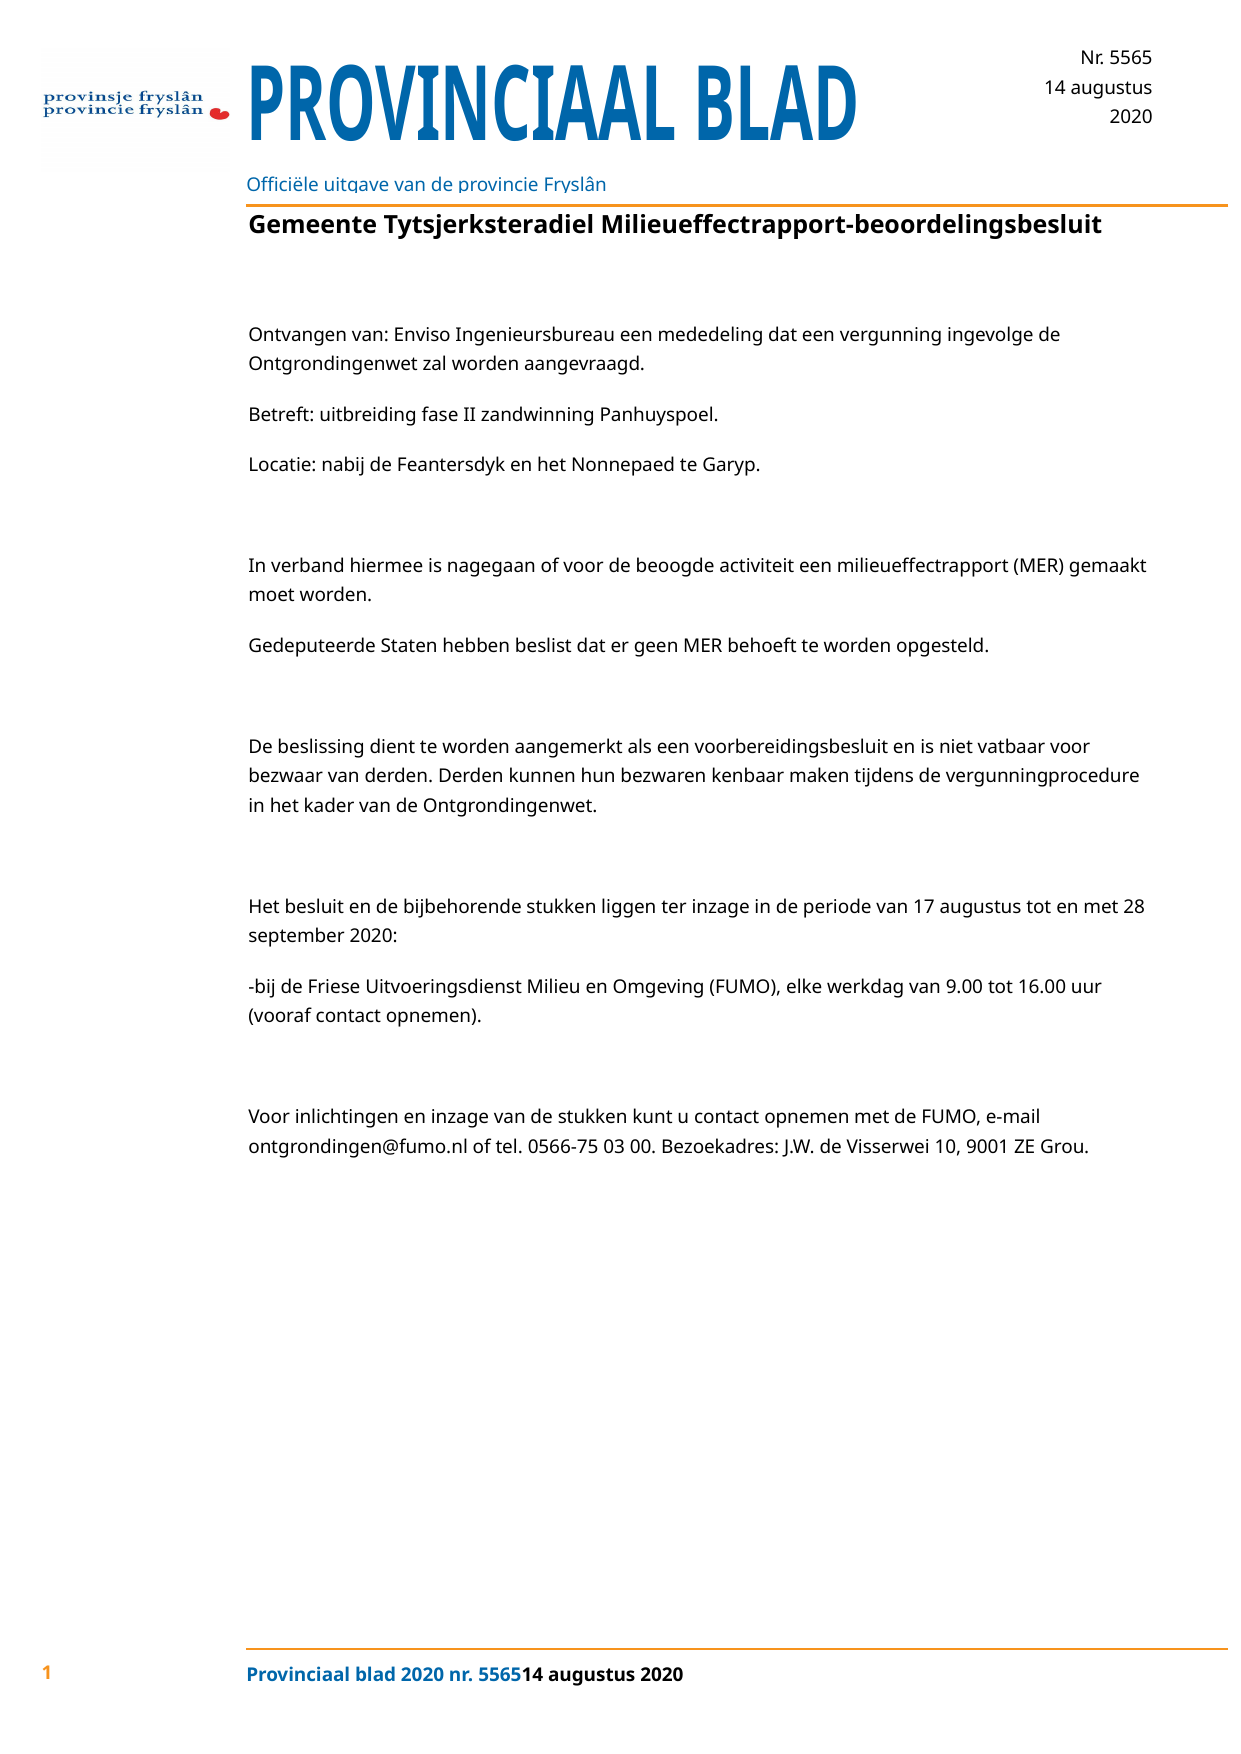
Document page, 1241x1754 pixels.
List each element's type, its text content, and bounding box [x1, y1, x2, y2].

text Het besluit en de bijbehorende stukken liggen ter inzage in de periode van 17 augustus tot en met 28 september 2020: [248, 893, 1152, 948]
text Locatie: nabij de Feantersdyk en het Nonnepaed te Garyp. [248, 451, 1152, 477]
text Gedeputeerde Staten hebben beslist dat er geen MER behoeft te worden opgesteld. [248, 632, 1152, 658]
text Gemeente Tytsjerksteradiel Milieueffectrapport-beoordelingsbesluit [248, 207, 1152, 241]
text De beslissing dient te worden aangemerkt als een voorbereidingsbesluit en is niet vatbaar voor bezwaar van derden. Derden kunnen hun bezwaren kenbaar maken tijdens de vergunningprocedure in het kader van de Ontgrondingenwet. [248, 733, 1152, 818]
text Voor inlichtingen en inzage van de stukken kunt u contact opnemen met de FUMO, e-mail ontgrondingen@fumo.nl of tel. 0566-75 03 00. Bezoekadres: J.W. de Visserwei 10, 9001 ZE Grou. [248, 1103, 1152, 1158]
text Ontvangen van: Enviso Ingenieursbureau een mededeling dat een vergunning ingevolge de Ontgrondingenwet zal worden aangevraagd. [248, 321, 1152, 376]
text Betreft: uitbreiding fase II zandwinning Panhuyspoel. [248, 401, 1152, 426]
picture [41, 47, 231, 172]
text In verband hiermee is nagegaan of voor de beoogde activiteit een milieueffectrapport (MER) gemaakt moet worden. [248, 552, 1152, 607]
text -bij de Friese Uitvoeringsdienst Milieu en Omgeving (FUMO), elke werkdag van 9.00 tot 16.00 uur (vooraf contact opnemen). [248, 973, 1152, 1028]
